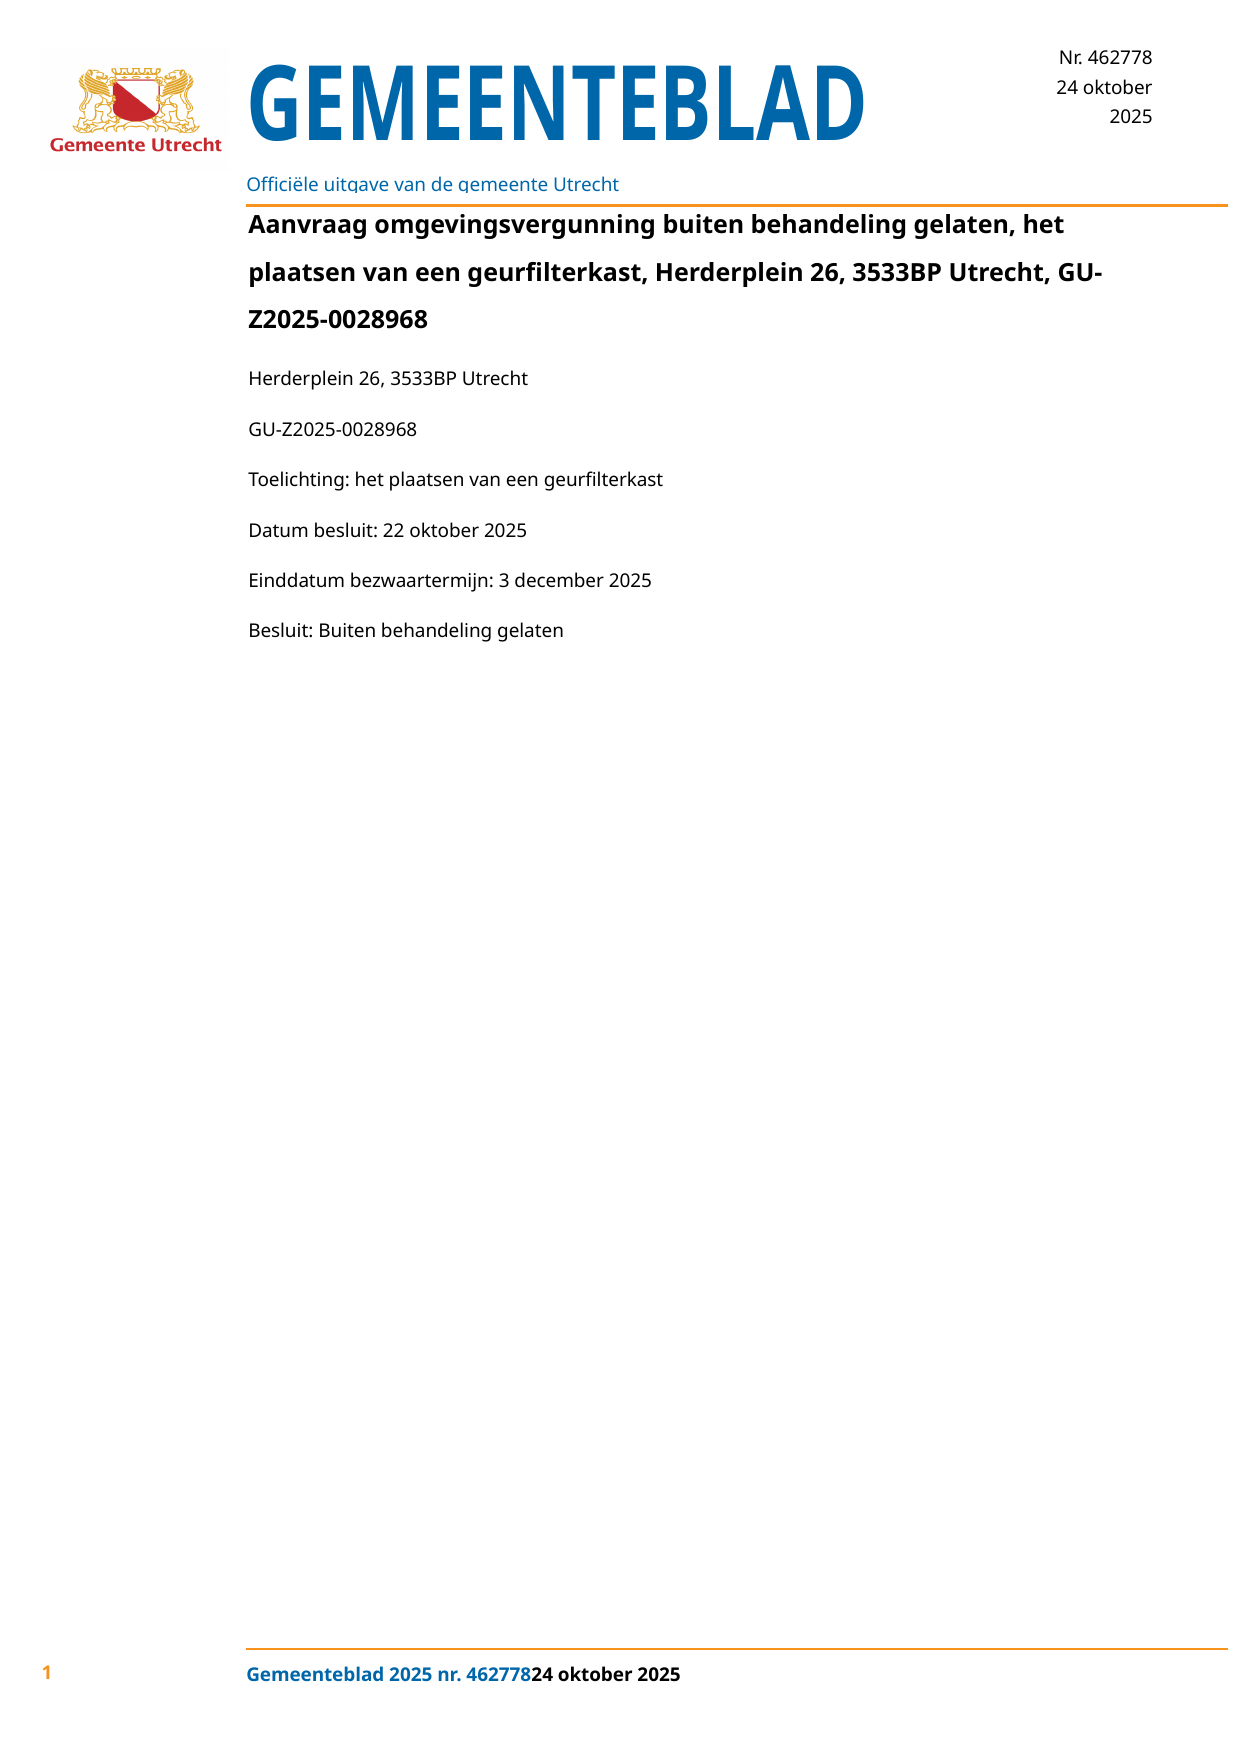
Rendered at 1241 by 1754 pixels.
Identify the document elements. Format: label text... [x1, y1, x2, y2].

text Herderplein 26, 3533BP Utrecht [248, 366, 1152, 391]
text Toelichting: het plaatsen van een geurfilterkast [248, 466, 1152, 492]
text Einddatum bezwaartermijn: 3 december 2025 [248, 567, 1152, 593]
picture [41, 47, 231, 172]
text Datum besluit: 22 oktober 2025 [248, 517, 1152, 542]
text Besluit: Buiten behandeling gelaten [248, 618, 1152, 643]
text Aanvraag omgevingsvergunning buiten behandeling gelaten, het plaatsen van een geurfilterkast, Herderplein 26, 3533BP Utrecht, GU-Z2025-0028968 [248, 207, 1152, 336]
text GU-Z2025-0028968 [248, 416, 1152, 442]
